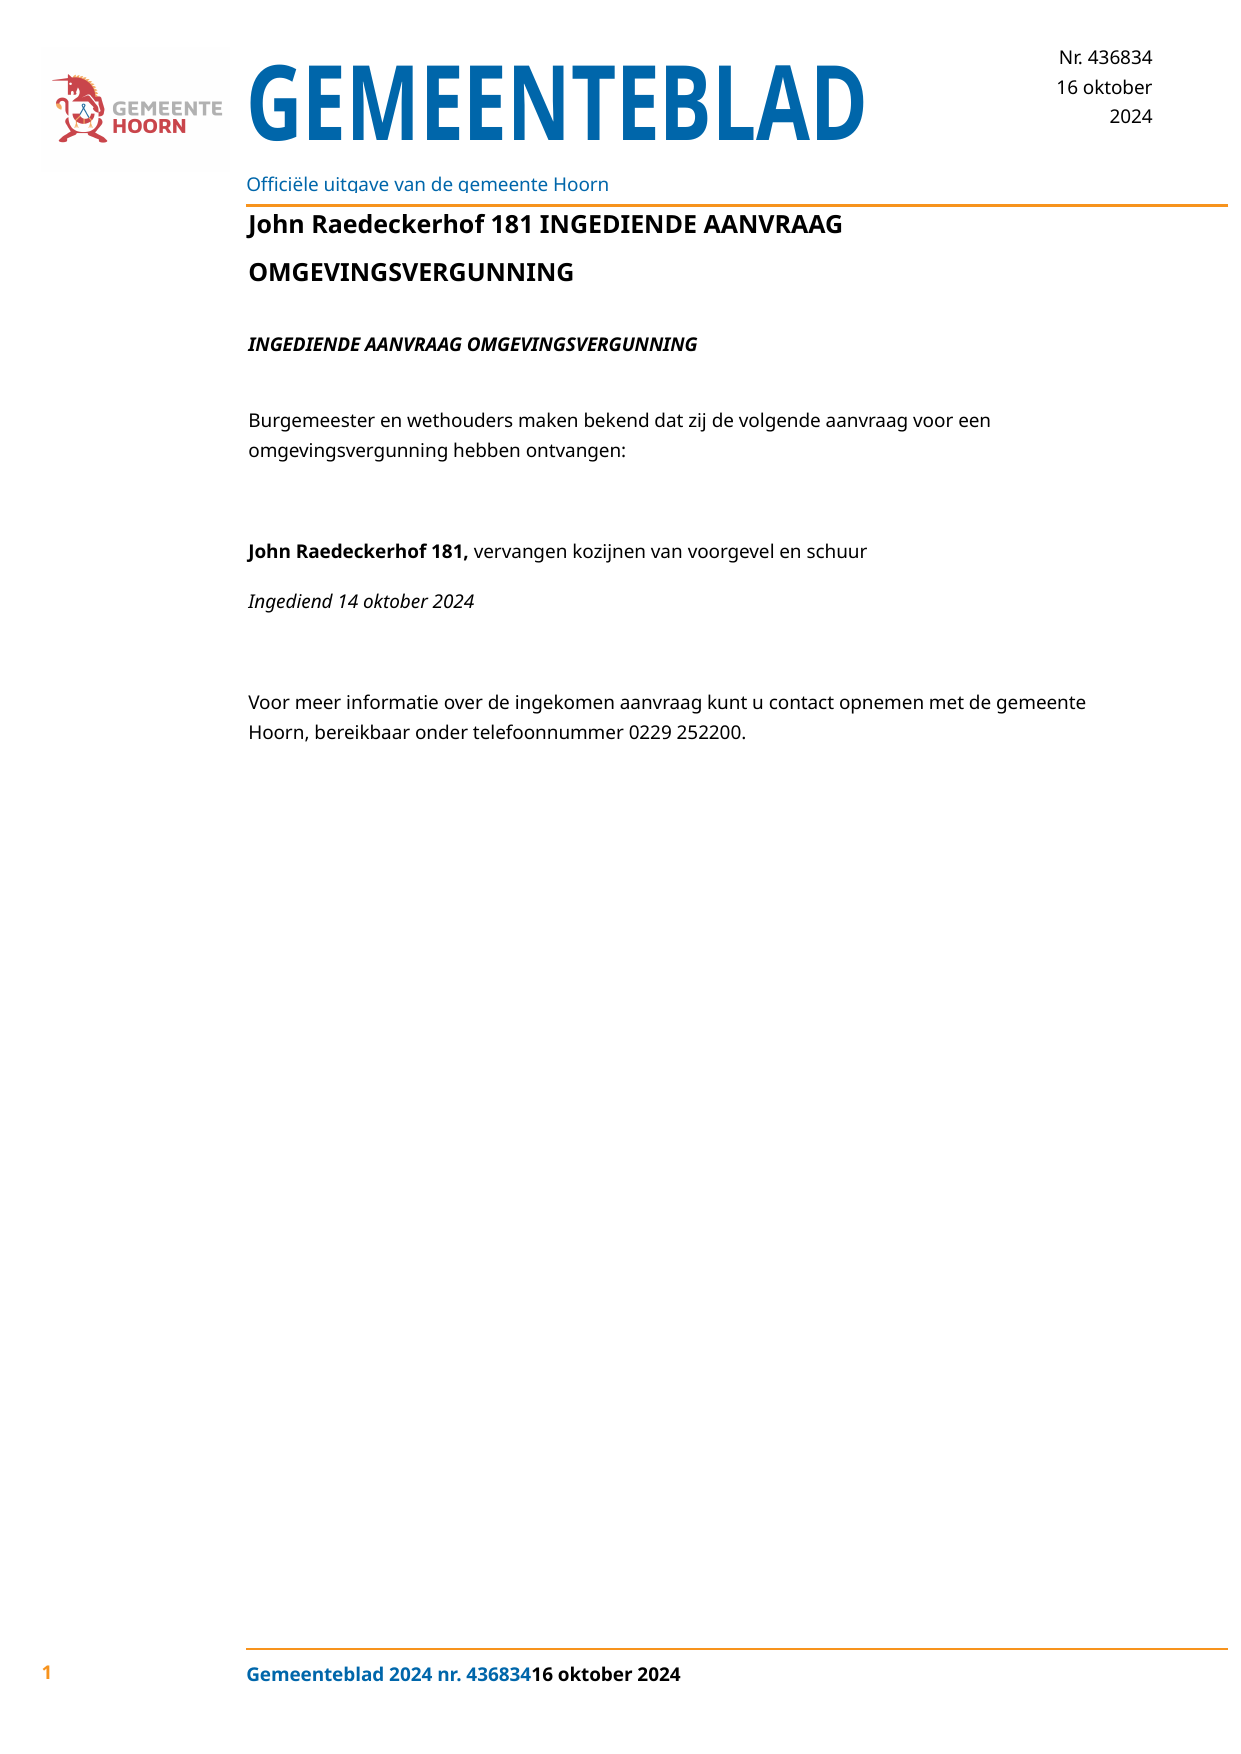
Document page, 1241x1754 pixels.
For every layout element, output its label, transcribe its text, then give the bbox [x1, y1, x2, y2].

text INGEDIENDE AANVRAAG OMGEVINGSVERGUNNING [248, 331, 1152, 357]
picture [41, 47, 231, 172]
text Ingediend 14 oktober 2024 [248, 588, 1152, 614]
text Voor meer informatie over de ingekomen aanvraag kunt u contact opnemen met de gemeente Hoorn, bereikbaar onder telefoonnummer 0229 252200. [248, 689, 1152, 744]
text John Raedeckerhof 181, vervangen kozijnen van voorgevel en schuur [248, 538, 1152, 564]
text John Raedeckerhof 181 INGEDIENDE AANVRAAG OMGEVINGSVERGUNNING [248, 207, 1152, 288]
text Burgemeester en wethouders maken bekend dat zij de volgende aanvraag voor een omgevingsvergunning hebben ontvangen: [248, 408, 1152, 463]
